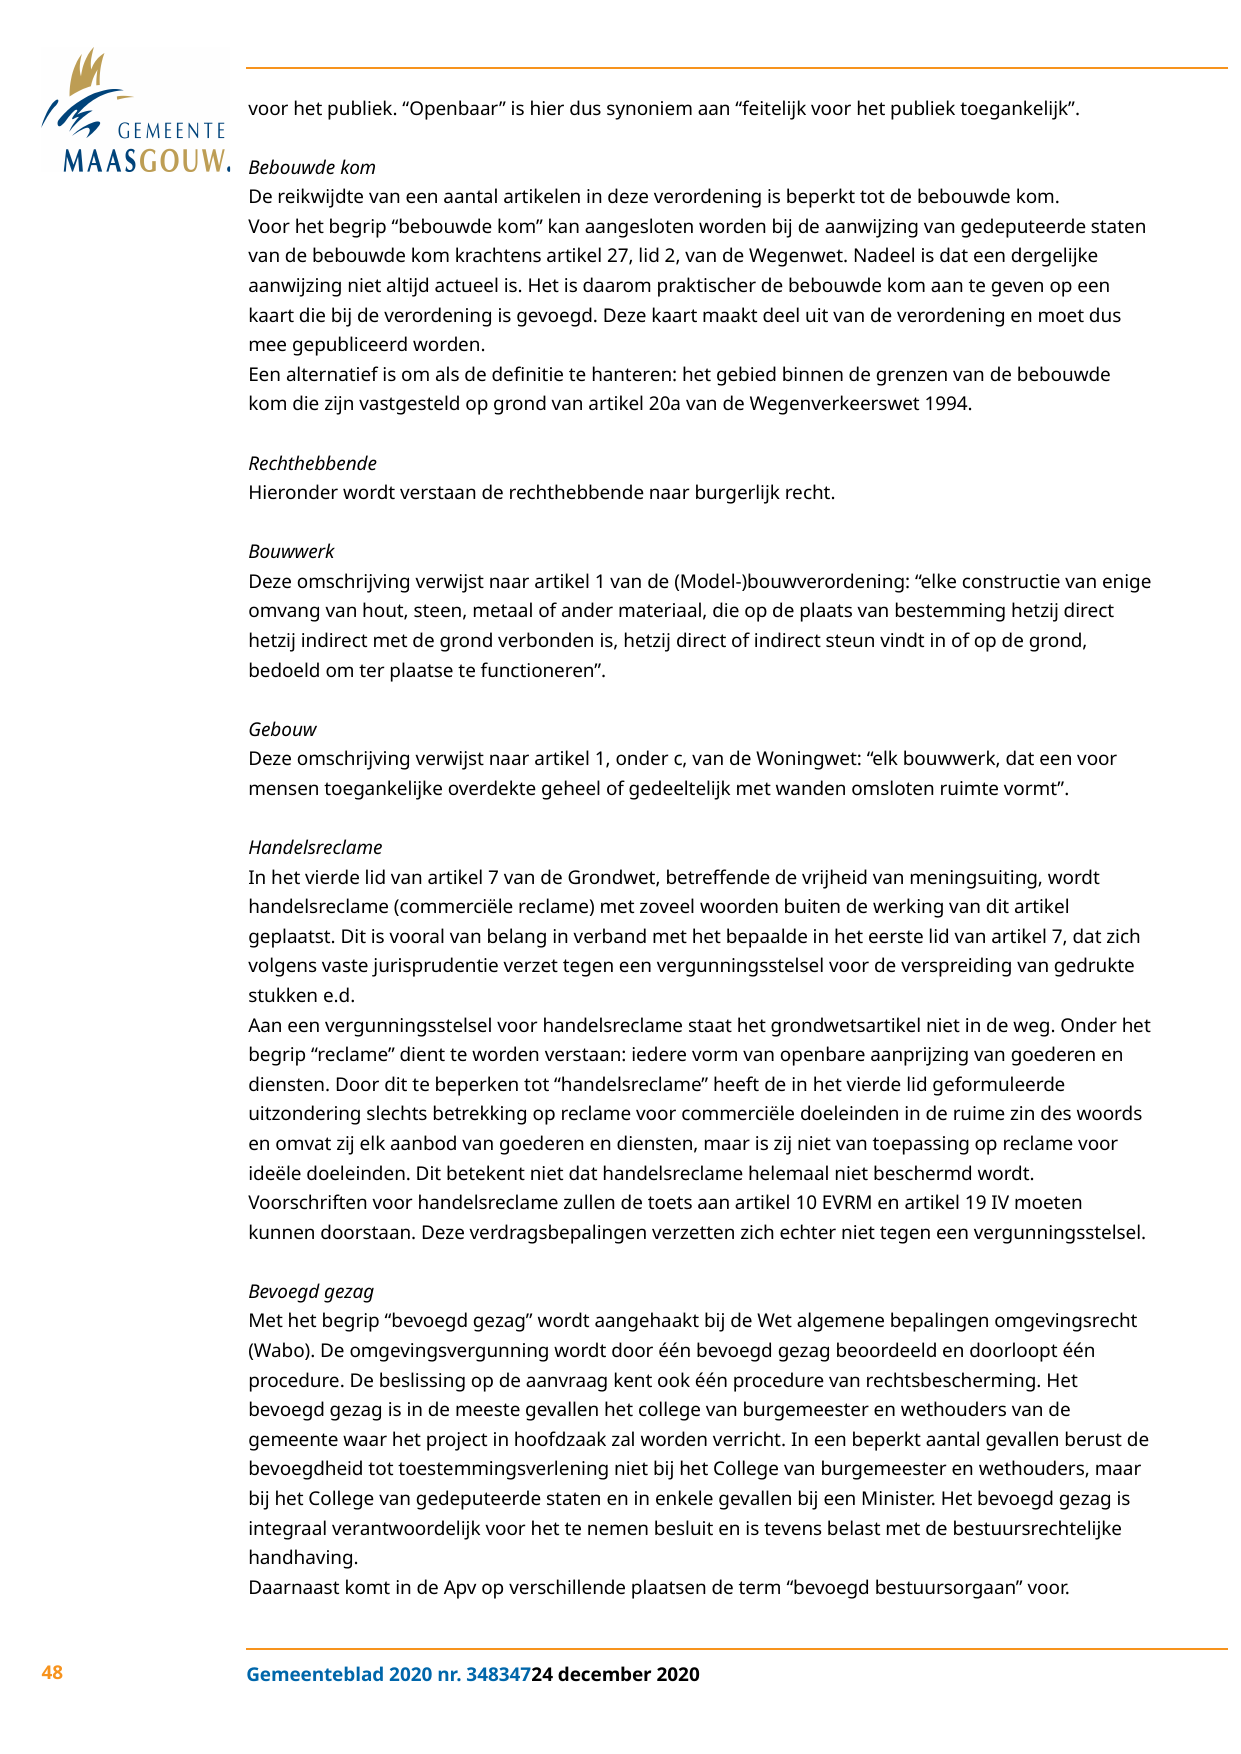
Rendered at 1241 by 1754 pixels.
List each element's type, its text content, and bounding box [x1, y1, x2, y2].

text Handelsreclame [248, 834, 1152, 860]
text Voor het begrip “bebouwde kom” kan aangesloten worden bij de aanwijzing van gedeputeerde staten van de bebouwde kom krachtens artikel 27, lid 2, van de Wegenwet. Nadeel is dat een dergelijke aanwijzing niet altijd actueel is. Het is daarom praktischer de bebouwde kom aan te geven op een kaart die bij de verordening is gevoegd. Deze kaart maakt deel uit van de verordening en moet dus mee gepubliceerd worden. [248, 213, 1152, 357]
text Hieronder wordt verstaan de rechthebbende naar burgerlijk recht. [248, 479, 1152, 505]
text De reikwijdte van een aantal artikelen in deze verordening is beperkt tot de bebouwde kom. [248, 183, 1152, 209]
text Rechthebbende [248, 450, 1152, 476]
text voor het publiek. “Openbaar” is hier dus synoniem aan “feitelijk voor het publiek toegankelijk”. [248, 95, 1152, 121]
text Aan een vergunningsstelsel voor handelsreclame staat het grondwetsartikel niet in de weg. Onder het begrip “reclame” dient te worden verstaan: iedere vorm van openbare aanprijzing van goederen en diensten. Door dit te beperken tot “handelsreclame” heeft de in het vierde lid geformuleerde uitzondering slechts betrekking op reclame voor commerciële doeleinden in de ruime zin des woords en omvat zij elk aanbod van goederen en diensten, maar is zij niet van toepassing op reclame voor ideële doeleinden. Dit betekent niet dat handelsreclame helemaal niet beschermd wordt. Voorschriften voor handelsreclame zullen de toets aan artikel 10 EVRM en artikel 19 IV moeten kunnen doorstaan. Deze verdragsbepalingen verzetten zich echter niet tegen een vergunningsstelsel. [248, 1012, 1152, 1245]
picture [41, 47, 231, 172]
text Bevoegd gezag [248, 1278, 1152, 1304]
text Deze omschrijving verwijst naar artikel 1 van de (Model-)bouwverordening: “elke constructie van enige omvang van hout, steen, metaal of ander materiaal, die op de plaats van bestemming hetzij direct hetzij indirect met de grond verbonden is, hetzij direct of indirect steun vindt in of op de grond, bedoeld om ter plaatse te functioneren”. [248, 568, 1152, 683]
text Gebouw [248, 716, 1152, 742]
text Deze omschrijving verwijst naar artikel 1, onder c, van de Woningwet: “elk bouwwerk, dat een voor mensen toegankelijke overdekte geheel of gedeeltelijk met wanden omsloten ruimte vormt”. [248, 746, 1152, 801]
text Bouwwerk [248, 538, 1152, 564]
text Daarnaast komt in de Apv op verschillende plaatsen de term “bevoegd bestuursorgaan” voor. [248, 1574, 1152, 1600]
text Bebouwde kom [248, 154, 1152, 180]
text Met het begrip “bevoegd gezag” wordt aangehaakt bij de Wet algemene bepalingen omgevingsrecht (Wabo). De omgevingsvergunning wordt door één bevoegd gezag beoordeeld en doorloopt één procedure. De beslissing op de aanvraag kent ook één procedure van rechtsbescherming. Het bevoegd gezag is in de meeste gevallen het college van burgemeester en wethouders van de gemeente waar het project in hoofdzaak zal worden verricht. In een beperkt aantal gevallen berust de bevoegdheid tot toestemmingsverlening niet bij het College van burgemeester en wethouders, maar bij het College van gedeputeerde staten en in enkele gevallen bij een Minister. Het bevoegd gezag is integraal verantwoordelijk voor het te nemen besluit en is tevens belast met de bestuursrechtelijke handhaving. [248, 1308, 1152, 1570]
text In het vierde lid van artikel 7 van de Grondwet, betreffende de vrijheid van meningsuiting, wordt handelsreclame (commerciële reclame) met zoveel woorden buiten de werking van dit artikel geplaatst. Dit is vooral van belang in verband met het bepaalde in het eerste lid van artikel 7, dat zich volgens vaste jurisprudentie verzet tegen een vergunningsstelsel voor de verspreiding van gedrukte stukken e.d. [248, 864, 1152, 1008]
text Een alternatief is om als de definitie te hanteren: het gebied binnen de grenzen van de bebouwde kom die zijn vastgesteld op grond van artikel 20a van de Wegenverkeerswet 1994. [248, 361, 1152, 416]
